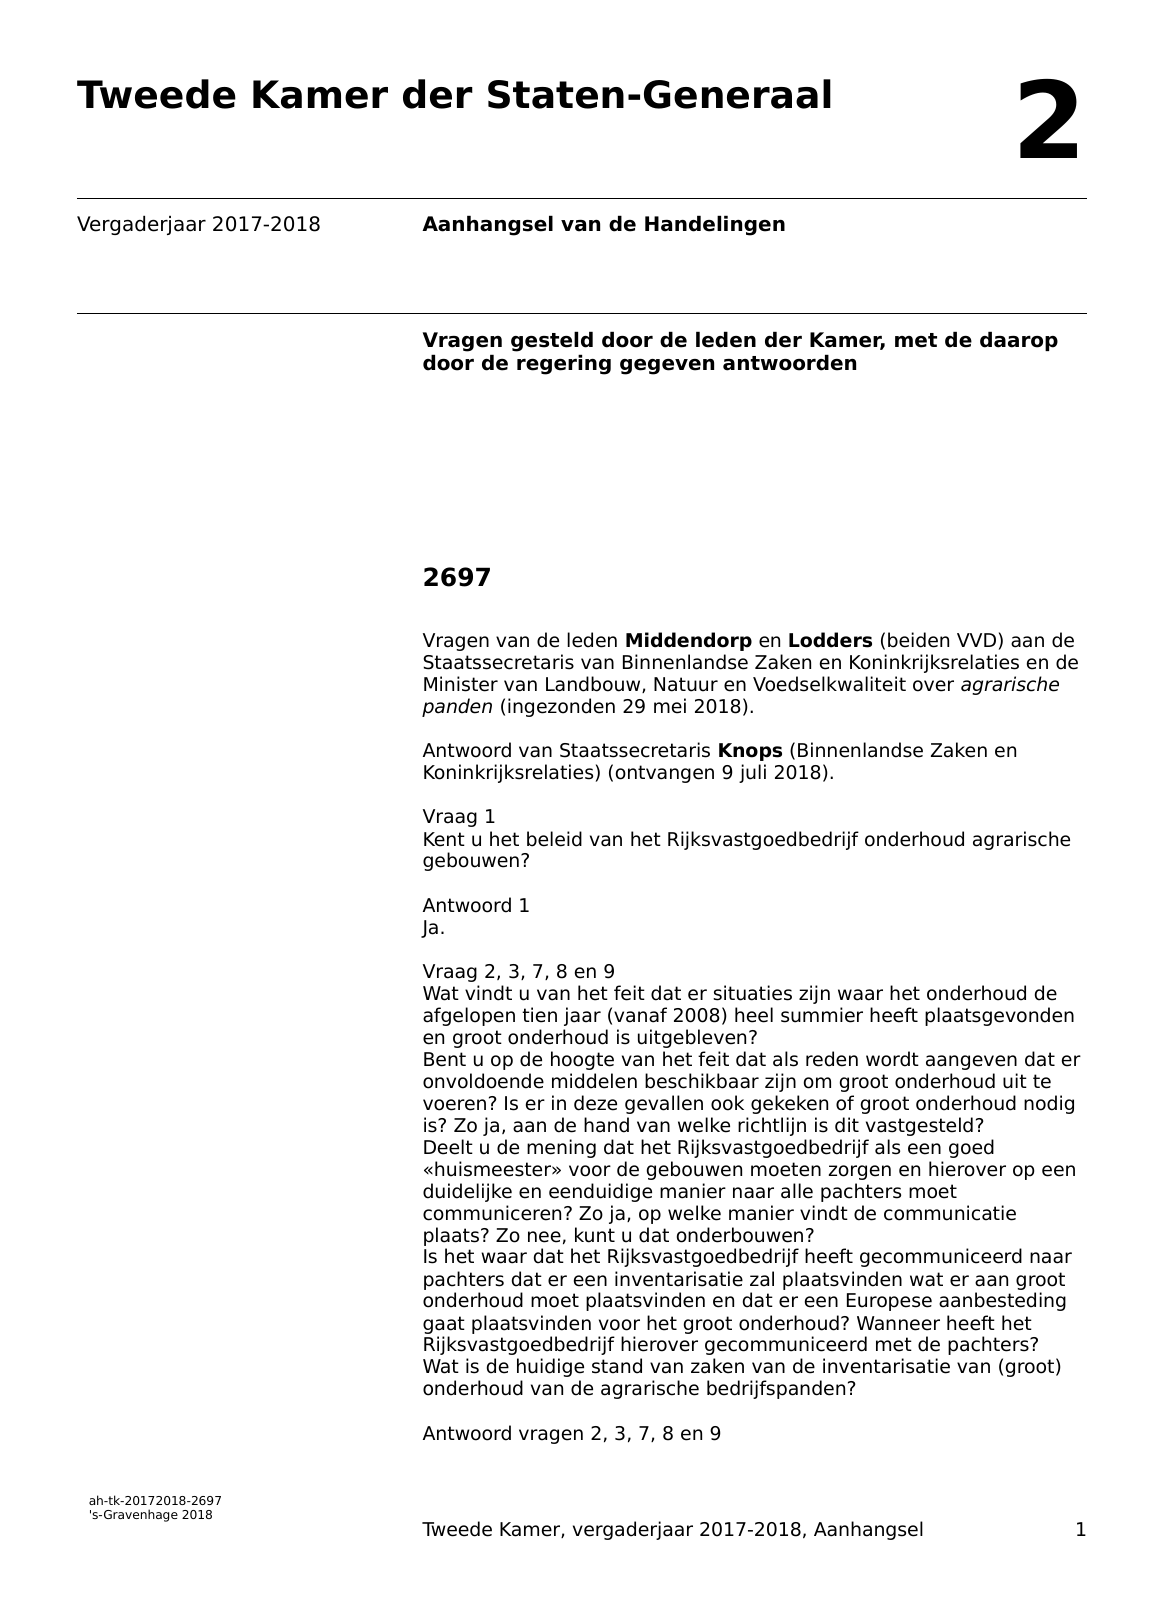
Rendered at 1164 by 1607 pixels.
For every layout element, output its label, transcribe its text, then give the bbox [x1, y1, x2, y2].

text Ja. [422, 917, 1087, 938]
text Kent u het beleid van het Rijksvastgoedbedrijf onderhoud agrarische gebouwen? [422, 828, 1087, 872]
text 2697 [422, 563, 1087, 592]
text Is het waar dat het Rijksvastgoedbedrijf heeft gecommuniceerd naar pachters dat er een inventarisatie zal plaatsvinden wat er aan groot onderhoud moet plaatsvinden en dat er een Europese aanbesteding gaat plaatsvinden voor het groot onderhoud? Wanneer heeft het Rijksvastgoedbedrijf hierover gecommuniceerd met de pachters? [422, 1246, 1087, 1356]
table_cell Vragen gesteld door de leden der Kamer, met de daarop door de regering gegeven antwoorden [422, 314, 1087, 375]
table_header Tweede Kamer der Staten-Generaal [77, 59, 886, 198]
text ah-tk-20172018-2697 [88, 1494, 323, 1508]
text Deelt u de mening dat het Rijksvastgoedbedrijf als een goed «huismeester» voor de gebouwen moeten zorgen en hierover op een duidelijke en eenduidige manier naar alle pachters moet communiceren? Zo ja, op welke manier vindt de communicatie plaats? Zo nee, kunt u dat onderbouwen? [422, 1137, 1087, 1246]
text Antwoord van Staatssecretaris Knops (Binnenlandse Zaken en Koninkrijksrelaties) (ontvangen 9 juli 2018). [422, 740, 1087, 784]
table_cell Aanhangsel van de Handelingen [422, 199, 1087, 313]
text Antwoord 1 [422, 894, 1087, 917]
text Wat vindt u van het feit dat er situaties zijn waar het onderhoud de afgelopen tien jaar (vanaf 2008) heel summier heeft plaatsgevonden en groot onderhoud is uitgebleven? [422, 983, 1087, 1049]
text Wat is de huidige stand van zaken van de inventarisatie van (groot) onderhoud van de agrarische bedrijfspanden? [422, 1356, 1087, 1400]
table_cell Vergaderjaar 2017-2018 [77, 199, 422, 313]
text Vraag 2, 3, 7, 8 en 9 [422, 961, 1087, 983]
text Vragen van de leden Middendorp en Lodders (beiden VVD) aan de Staatssecretaris van Binnenlandse Zaken en Koninkrijksrelaties en de Minister van Landbouw, Natuur en Voedselkwaliteit over agrarische panden (ingezonden 29 mei 2018). [422, 630, 1087, 718]
text Antwoord vragen 2, 3, 7, 8 en 9 [422, 1422, 1087, 1444]
text Bent u op de hoogte van het feit dat als reden wordt aangeven dat er onvoldoende middelen beschikbaar zijn om groot onderhoud uit te voeren? Is er in deze gevallen ook gekeken of groot onderhoud nodig is? Zo ja, aan de hand van welke richtlijn is dit vastgesteld? [422, 1049, 1087, 1137]
text 's-Gravenhage 2018 [88, 1508, 323, 1522]
table_cell [77, 314, 422, 375]
text Vraag 1 [422, 806, 1087, 828]
table_header 2 [886, 59, 1087, 198]
